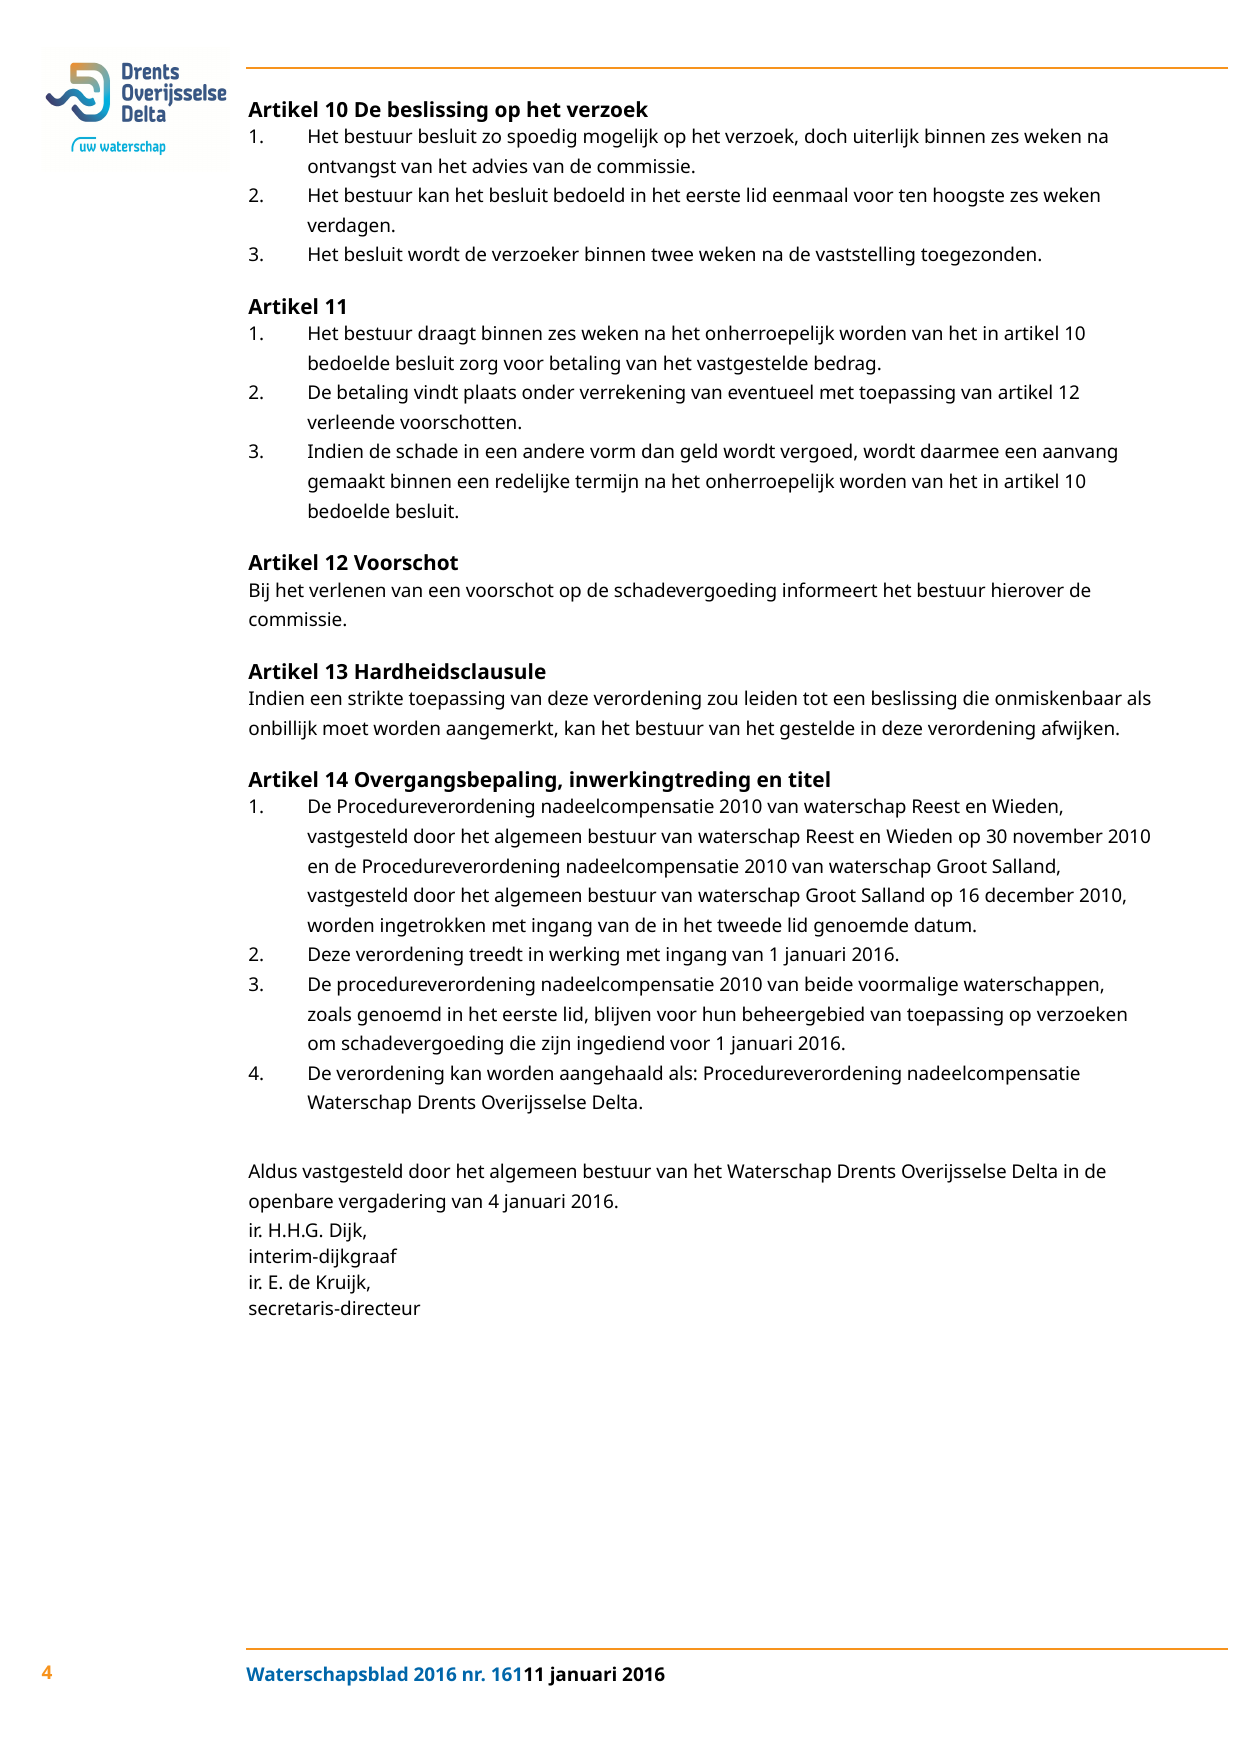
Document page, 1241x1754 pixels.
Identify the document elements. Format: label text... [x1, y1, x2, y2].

list Deze verordening treedt in werking met ingang van 1 januari 2016. [248, 942, 1152, 967]
text Indien een strikte toepassing van deze verordening zou leiden tot een beslissing die onmiskenbaar als onbillijk moet worden aangemerkt, kan het bestuur van het gestelde in deze verordening afwijken. [248, 685, 1152, 741]
list De betaling vindt plaats onder verrekening van eventueel met toepassing van artikel 12 verleende voorschotten. [248, 379, 1152, 435]
text Artikel 14 Overgangsbepaling, inwerkingtreding en titel [248, 765, 1152, 794]
list Het besluit wordt de verzoeker binnen twee weken na de vaststelling toegezonden. [248, 242, 1152, 267]
picture [41, 47, 231, 172]
text ir. H.H.G. Dijk, [248, 1217, 1152, 1243]
text Artikel 12 Voorschot [248, 548, 1152, 577]
list Het bestuur draagt binnen zes weken na het onherroepelijk worden van het in artikel 10 bedoelde besluit zorg voor betaling van het vastgestelde bedrag. [248, 320, 1152, 376]
text Artikel 11 [248, 292, 1152, 320]
list Het bestuur besluit zo spoedig mogelijk op het verzoek, doch uiterlijk binnen zes weken na ontvangst van het advies van de commissie. [248, 123, 1152, 178]
list Het bestuur kan het besluit bedoeld in het eerste lid eenmaal voor ten hoogste zes weken verdagen. [248, 182, 1152, 238]
list De verordening kan worden aangehaald als: Procedureverordening nadeelcompensatie Waterschap Drents Overijsselse Delta. [248, 1060, 1152, 1115]
list De procedureverordening nadeelcompensatie 2010 van beide voormalige waterschappen, zoals genoemd in het eerste lid, blijven voor hun beheergebied van toepassing op verzoeken om schadevergoeding die zijn ingediend voor 1 januari 2016. [248, 971, 1152, 1056]
text Artikel 13 Hardheidsclausule [248, 657, 1152, 685]
text secretaris-directeur [248, 1295, 1152, 1320]
text Bij het verlenen van een voorschot op de schadevergoeding informeert het bestuur hierover de commissie. [248, 577, 1152, 632]
text ir. E. de Kruijk, [248, 1269, 1152, 1295]
list Indien de schade in een andere vorm dan geld wordt vergoed, wordt daarmee een aanvang gemaakt binnen een redelijke termijn na het onherroepelijk worden van het in artikel 10 bedoelde besluit. [248, 439, 1152, 524]
list De Procedureverordening nadeelcompensatie 2010 van waterschap Reest en Wieden, vastgesteld door het algemeen bestuur van waterschap Reest en Wieden op 30 november 2010 en de Procedureverordening nadeelcompensatie 2010 van waterschap Groot Salland, vastgesteld door het algemeen bestuur van waterschap Groot Salland op 16 december 2010, worden ingetrokken met ingang van de in het tweede lid genoemde datum. [248, 794, 1152, 938]
text Artikel 10 De beslissing op het verzoek [248, 95, 1152, 123]
text Aldus vastgesteld door het algemeen bestuur van het Waterschap Drents Overijsselse Delta in de openbare vergadering van 4 januari 2016. [248, 1158, 1152, 1214]
text interim-dijkgraaf [248, 1243, 1152, 1269]
